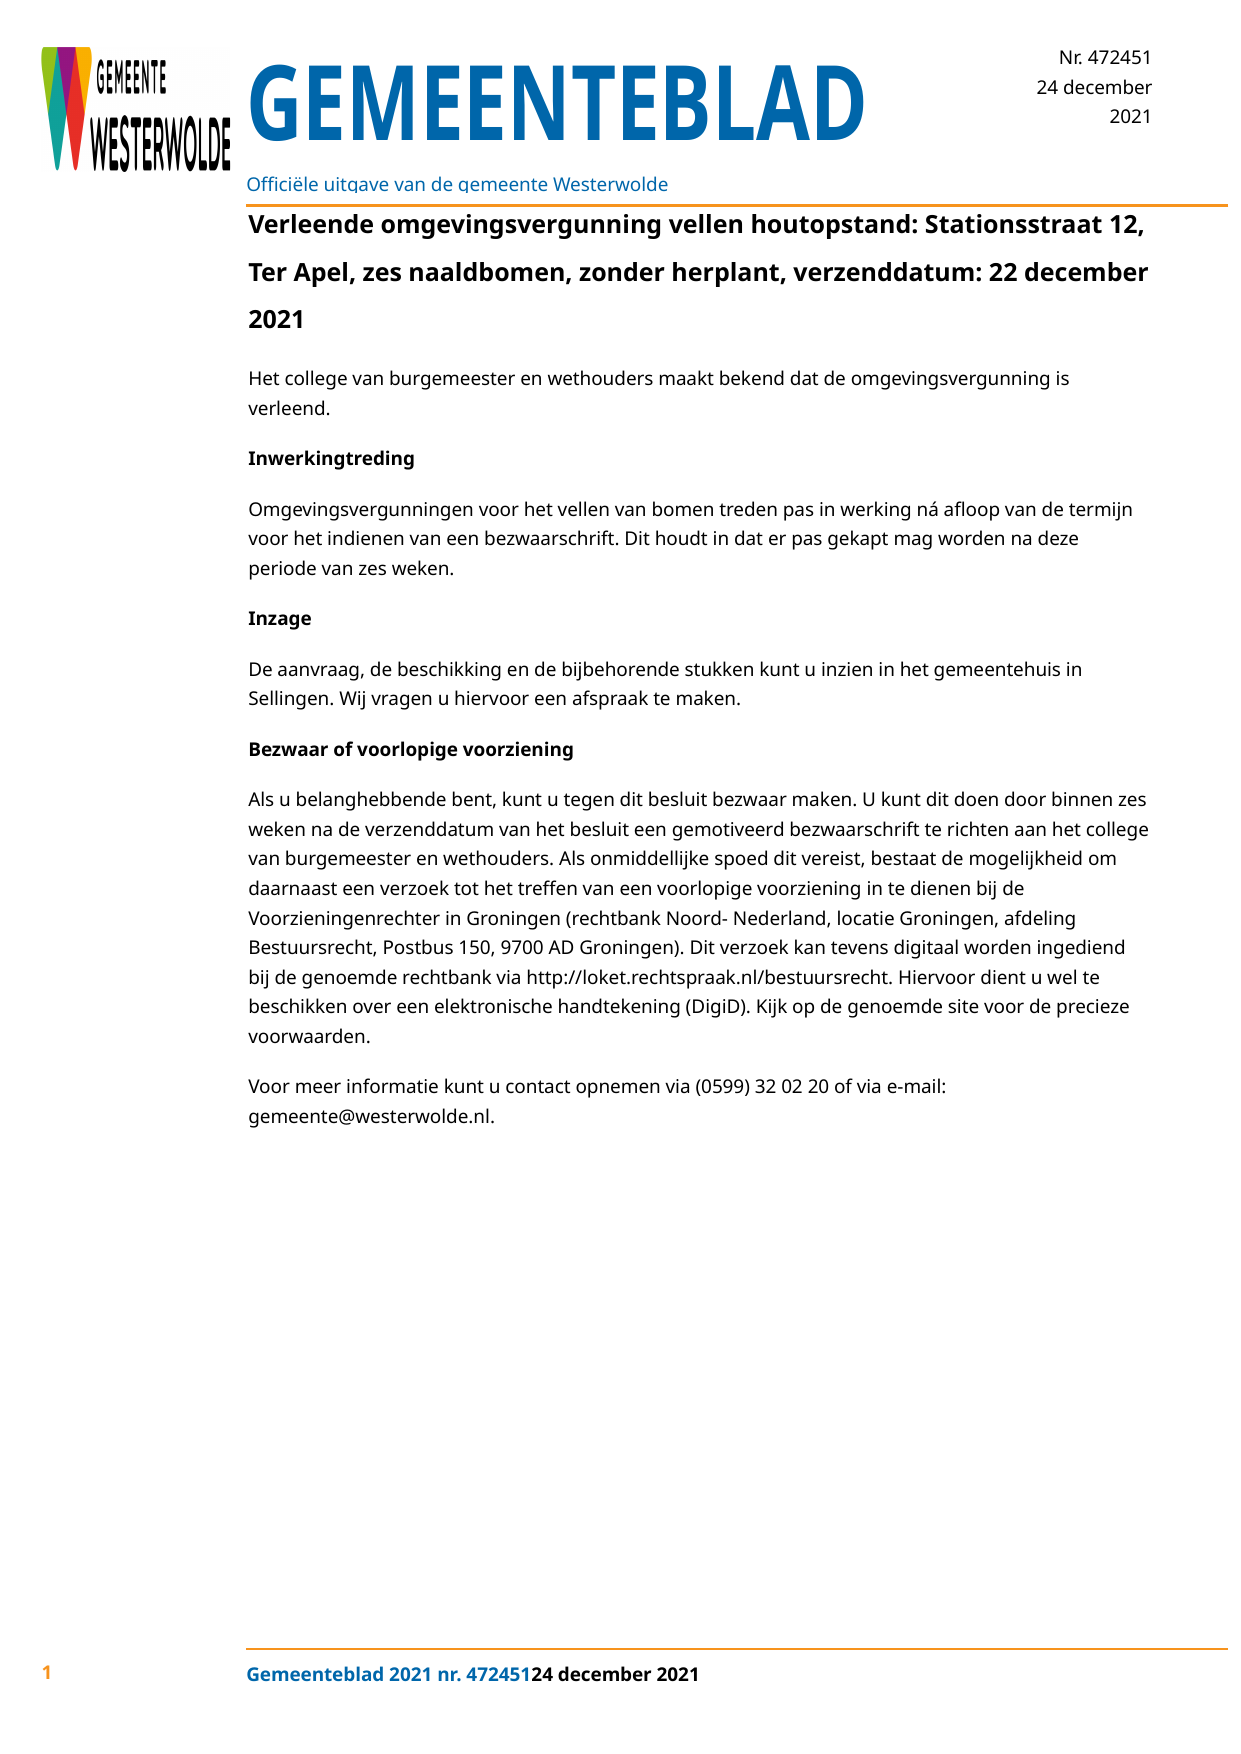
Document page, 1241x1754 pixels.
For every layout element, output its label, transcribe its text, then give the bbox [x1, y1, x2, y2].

text Verleende omgevingsvergunning vellen houtopstand: Stationsstraat 12, Ter Apel, zes naaldbomen, zonder herplant, verzenddatum: 22 december 2021 [248, 207, 1152, 336]
text Als u belanghebbende bent, kunt u tegen dit besluit bezwaar maken. U kunt dit doen door binnen zes weken na de verzenddatum van het besluit een gemotiveerd bezwaarschrift te richten aan het college van burgemeester en wethouders. Als onmiddellijke spoed dit vereist, bestaat de mogelijkheid om daarnaast een verzoek tot het treffen van een voorlopige voorziening in te dienen bij de Voorzieningenrechter in Groningen (rechtbank Noord- Nederland, locatie Groningen, afdeling Bestuursrecht, Postbus 150, 9700 AD Groningen). Dit verzoek kan tevens digitaal worden ingediend bij de genoemde rechtbank via http://loket.rechtspraak.nl/bestuursrecht. Hiervoor dient u wel te beschikken over een elektronische handtekening (DigiD). Kijk op de genoemde site voor de precieze voorwaarden. [248, 786, 1152, 1049]
text Omgevingsvergunningen voor het vellen van bomen treden pas in werking ná afloop van de termijn voor het indienen van een bezwaarschrift. Dit houdt in dat er pas gekapt mag worden na deze periode van zes weken. [248, 496, 1152, 581]
text Inzage [248, 606, 1152, 631]
text De aanvraag, de beschikking en de bijbehorende stukken kunt u inzien in het gemeentehuis in Sellingen. Wij vragen u hiervoor een afspraak te maken. [248, 656, 1152, 711]
text Voor meer informatie kunt u contact opnemen via (0599) 32 02 20 of via e-mail: gemeente@westerwolde.nl. [248, 1073, 1152, 1129]
text Het college van burgemeester en wethouders maakt bekend dat de omgevingsvergunning is verleend. [248, 366, 1152, 421]
text Bezwaar of voorlopige voorziening [248, 736, 1152, 762]
text Inwerkingtreding [248, 446, 1152, 471]
picture [41, 47, 231, 172]
